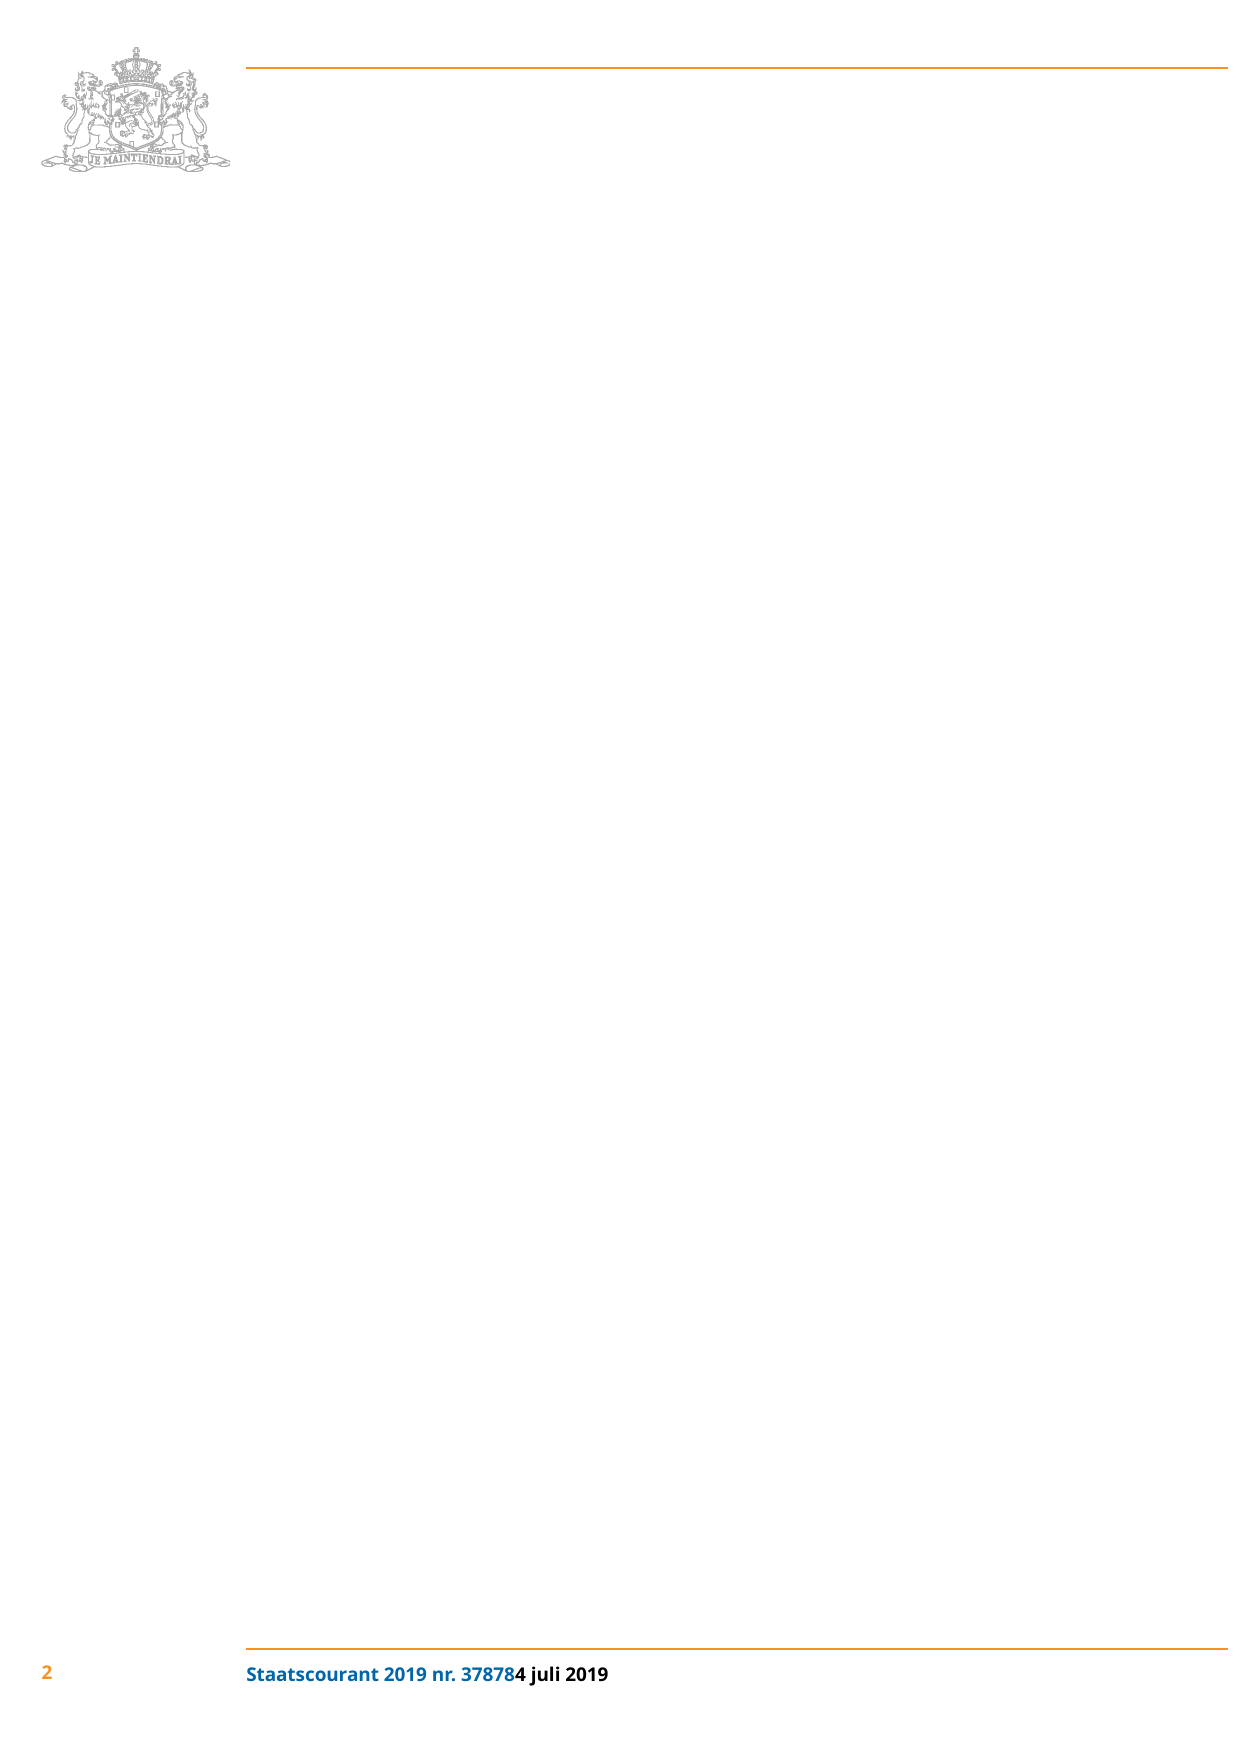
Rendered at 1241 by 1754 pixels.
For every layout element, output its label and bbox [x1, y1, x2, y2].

picture [41, 47, 231, 172]
